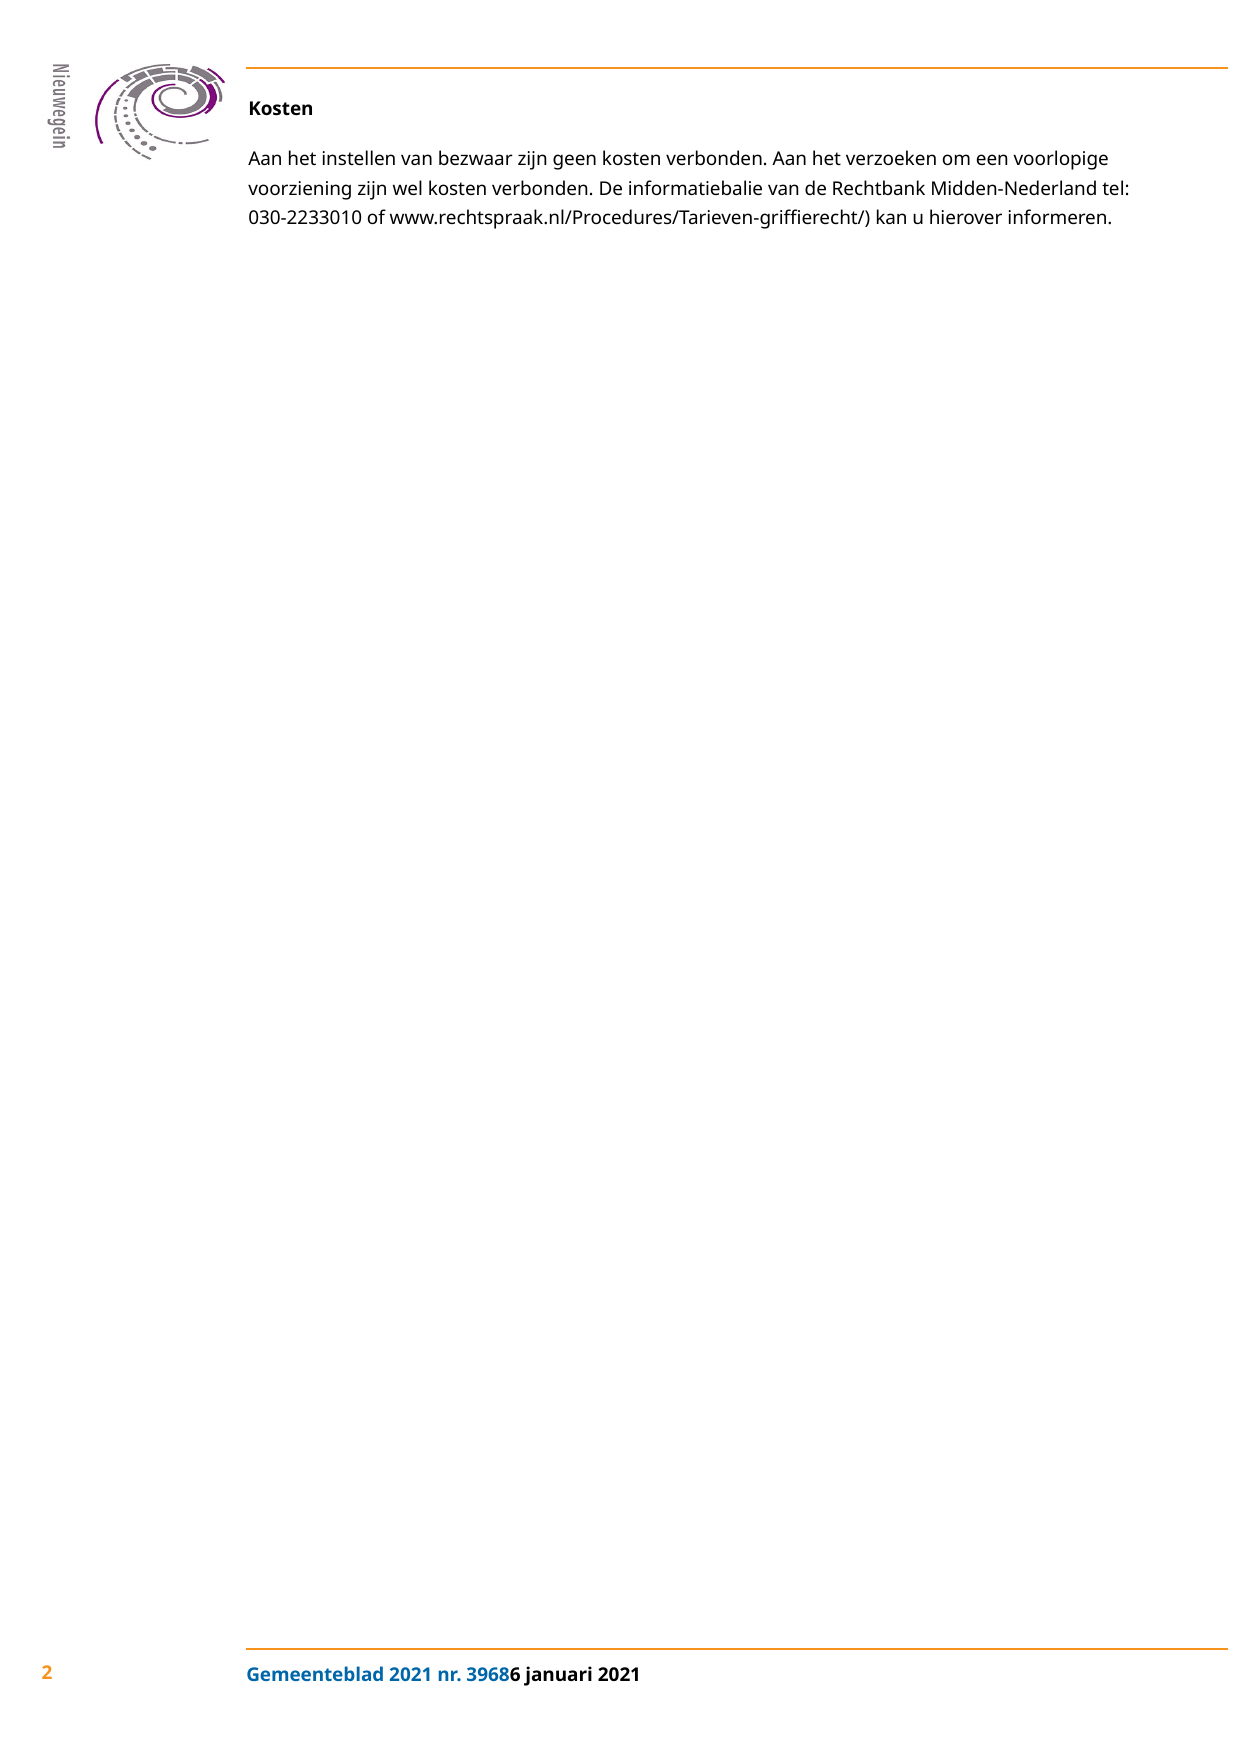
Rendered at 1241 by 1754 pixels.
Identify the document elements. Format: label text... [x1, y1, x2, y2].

text Kosten [248, 95, 1152, 121]
text Aan het instellen van bezwaar zijn geen kosten verbonden. Aan het verzoeken om een voorlopige voorziening zijn wel kosten verbonden. De informatiebalie van de Rechtbank Midden-Nederland tel: 030-2233010 of www.rechtspraak.nl/Procedures/Tarieven-griffierecht/) kan u hierover informeren. [248, 145, 1152, 230]
picture [41, 47, 231, 172]
